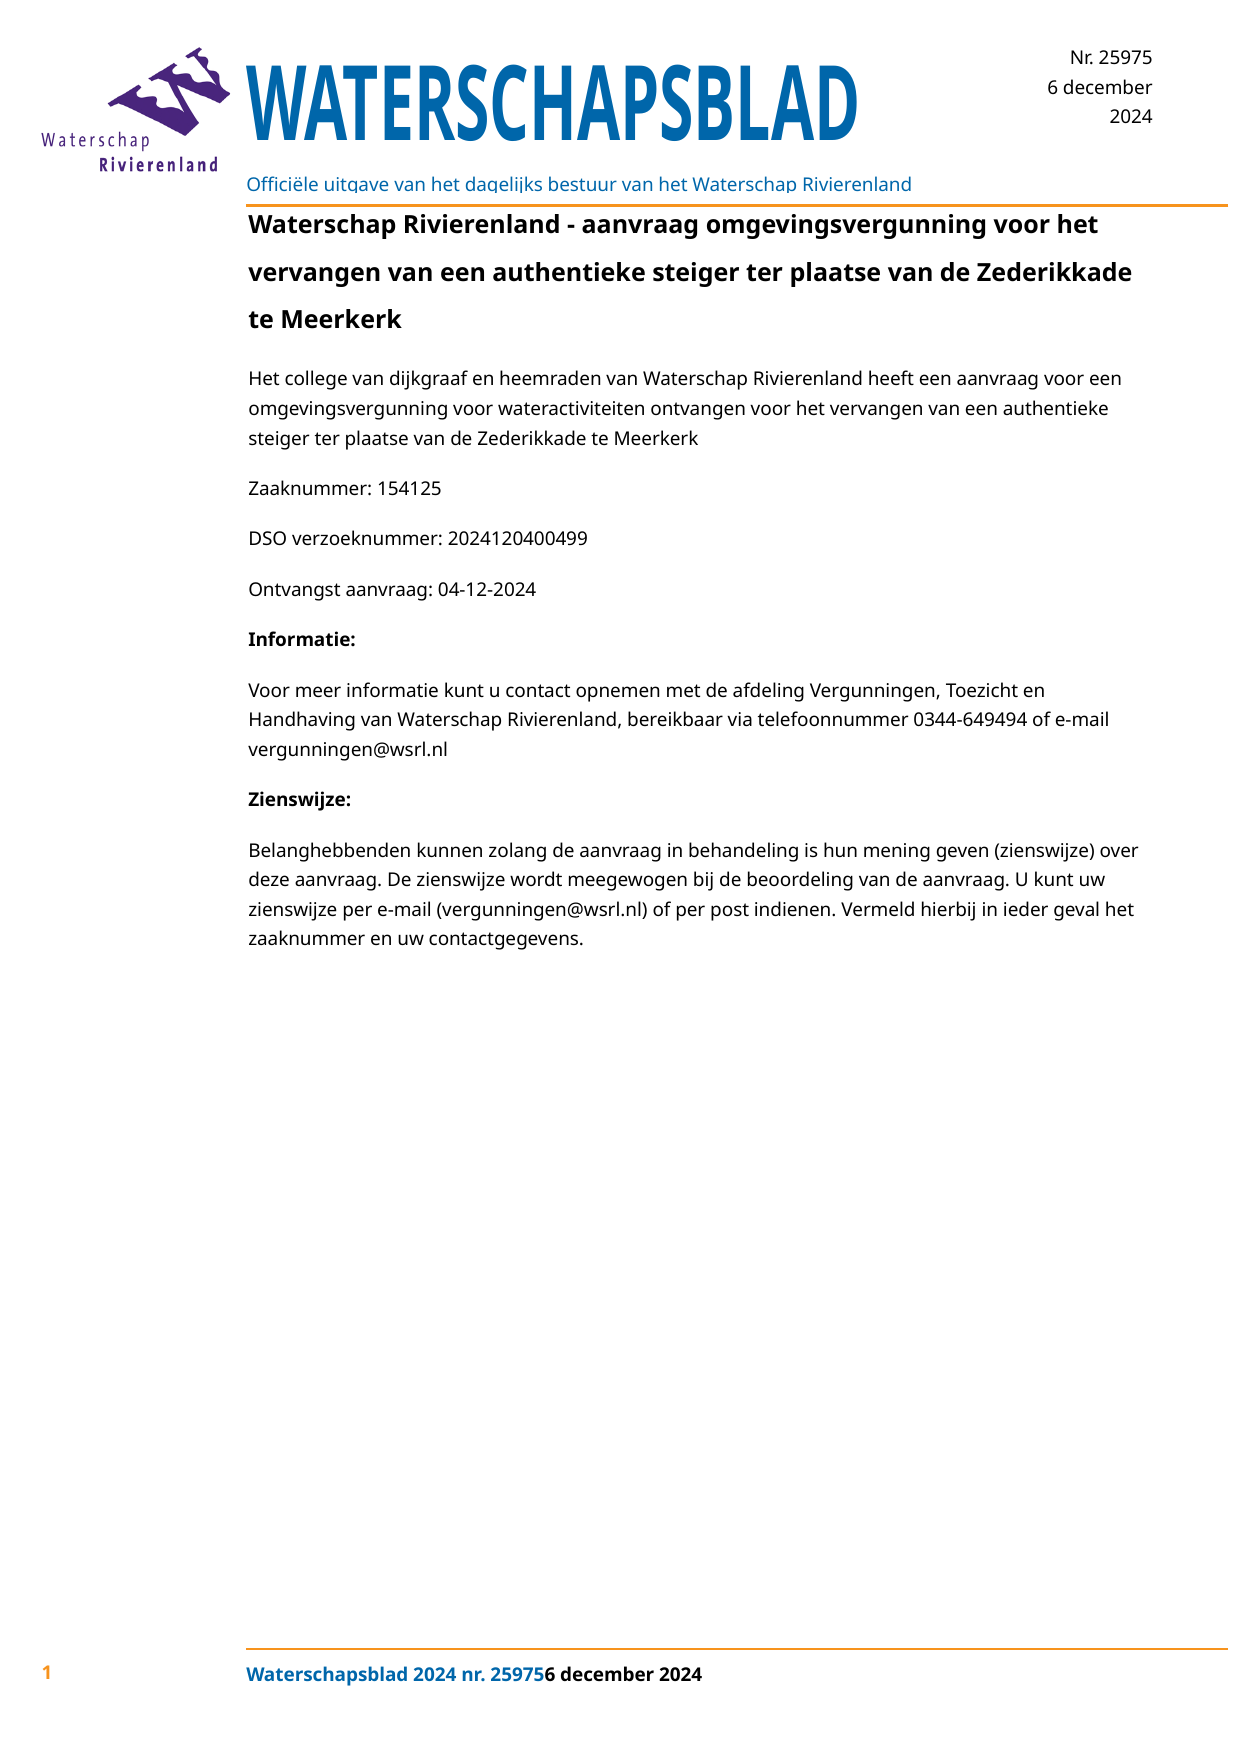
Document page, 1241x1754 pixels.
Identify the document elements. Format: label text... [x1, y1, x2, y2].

text DSO verzoeknummer: 2024120400499 [248, 526, 1152, 551]
text Informatie: [248, 626, 1152, 652]
text Ontvangst aanvraag: 04-12-2024 [248, 576, 1152, 602]
text Belanghebbenden kunnen zolang de aanvraag in behandeling is hun mening geven (zienswijze) over deze aanvraag. De zienswijze wordt meegewogen bij de beoordeling van de aanvraag. U kunt uw zienswijze per e-mail (vergunningen@wsrl.nl) of per post indienen. Vermeld hierbij in ieder geval het zaaknummer en uw contactgegevens. [248, 837, 1152, 951]
text Zaaknummer: 154125 [248, 475, 1152, 501]
picture [41, 47, 231, 172]
text Voor meer informatie kunt u contact opnemen met de afdeling Vergunningen, Toezicht en Handhaving van Waterschap Rivierenland, bereikbaar via telefoonnummer 0344-649494 of e-mail vergunningen@wsrl.nl [248, 677, 1152, 762]
text Waterschap Rivierenland - aanvraag omgevingsvergunning voor het vervangen van een authentieke steiger ter plaatse van de Zederikkade te Meerkerk [248, 207, 1152, 336]
text Het college van dijkgraaf en heemraden van Waterschap Rivierenland heeft een aanvraag voor een omgevingsvergunning voor wateractiviteiten ontvangen voor het vervangen van een authentieke steiger ter plaatse van de Zederikkade te Meerkerk [248, 366, 1152, 450]
text Zienswijze: [248, 786, 1152, 812]
